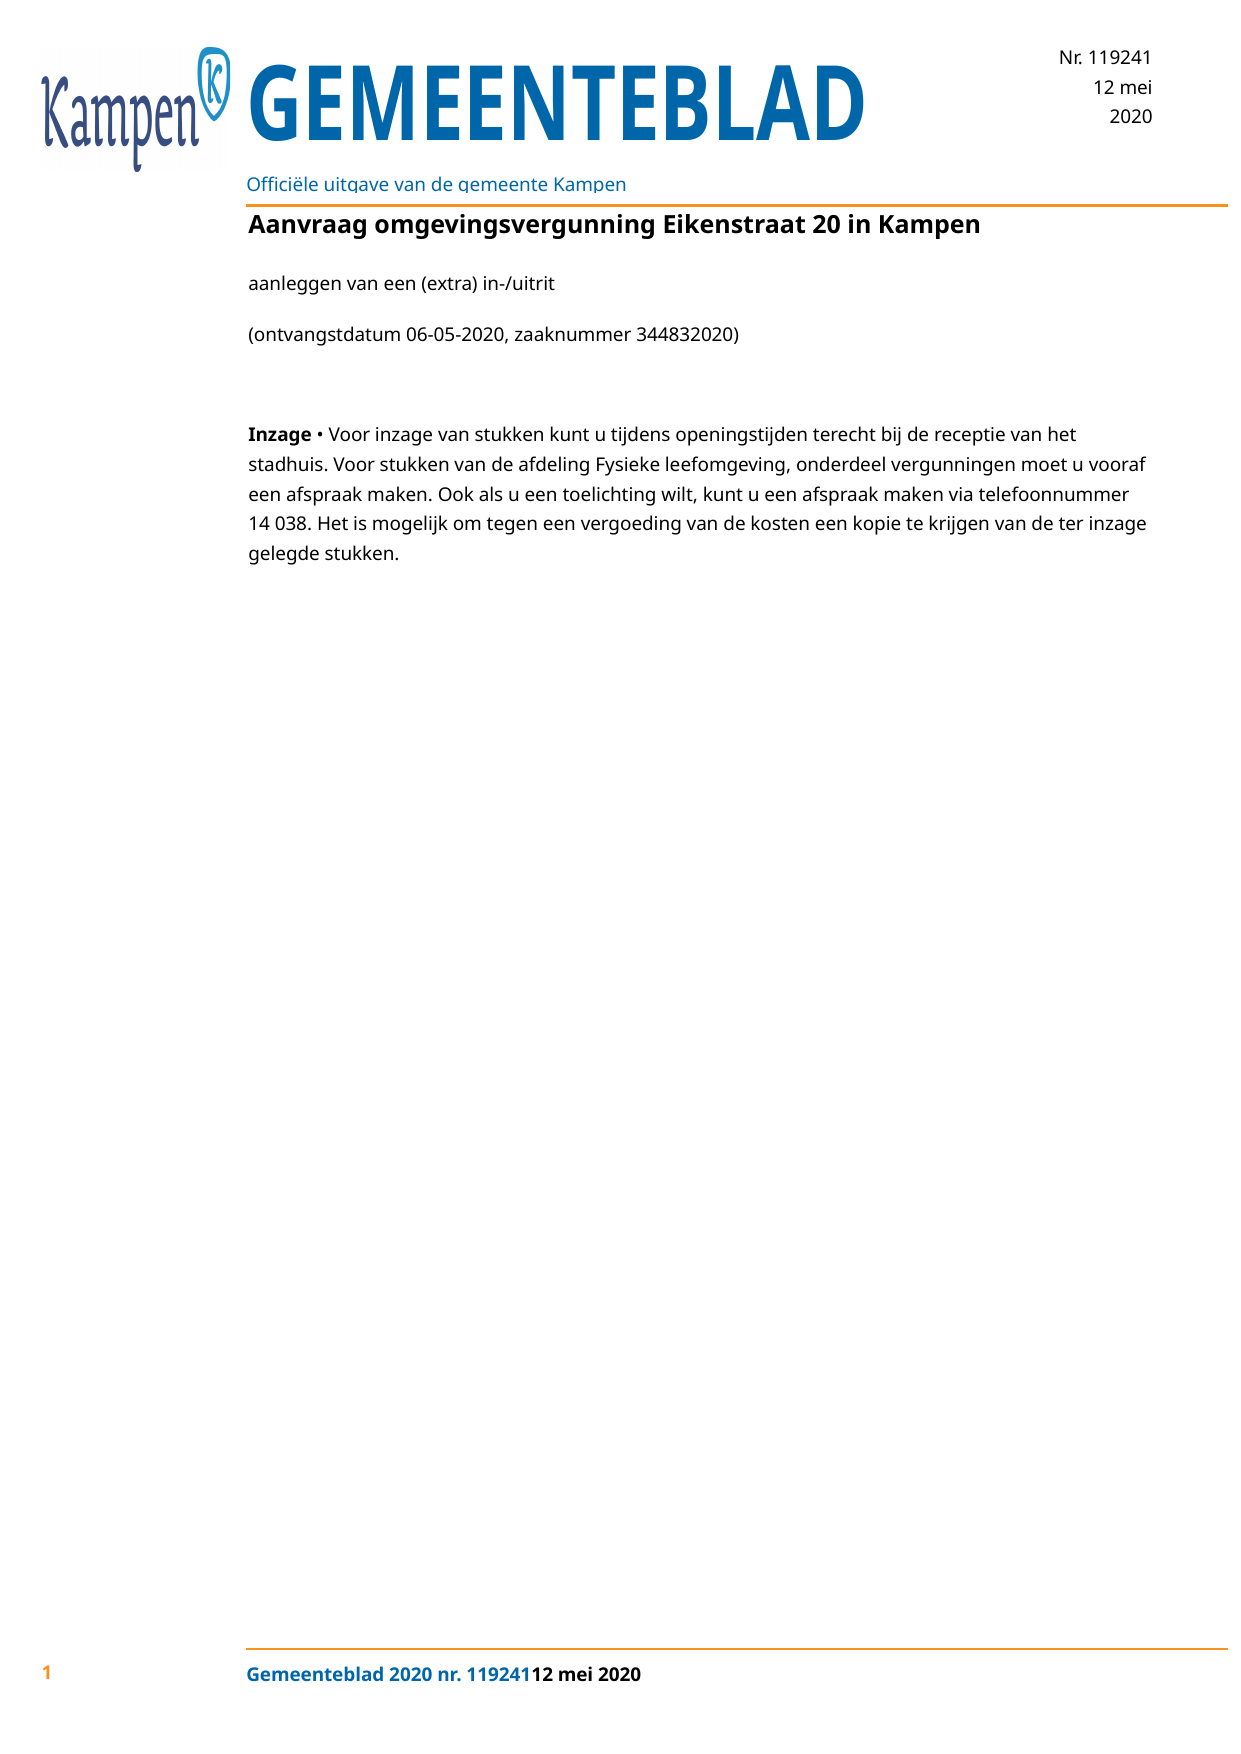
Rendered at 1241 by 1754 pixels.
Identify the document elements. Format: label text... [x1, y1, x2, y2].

text aanleggen van een (extra) in-/uitrit [248, 270, 1152, 296]
text Inzage • Voor inzage van stukken kunt u tijdens openingstijden terecht bij de receptie van het stadhuis. Voor stukken van de afdeling Fysieke leefomgeving, onderdeel vergunningen moet u vooraf een afspraak maken. Ook als u een toelichting wilt, kunt u een afspraak maken via telefoonnummer 14 038. Het is mogelijk om tegen een vergoeding van de kosten een kopie te krijgen van de ter inzage gelegde stukken. [248, 422, 1152, 566]
picture [41, 47, 231, 172]
text (ontvangstdatum 06-05-2020, zaaknummer 344832020) [248, 321, 1152, 346]
text Aanvraag omgevingsvergunning Eikenstraat 20 in Kampen [248, 207, 1152, 241]
